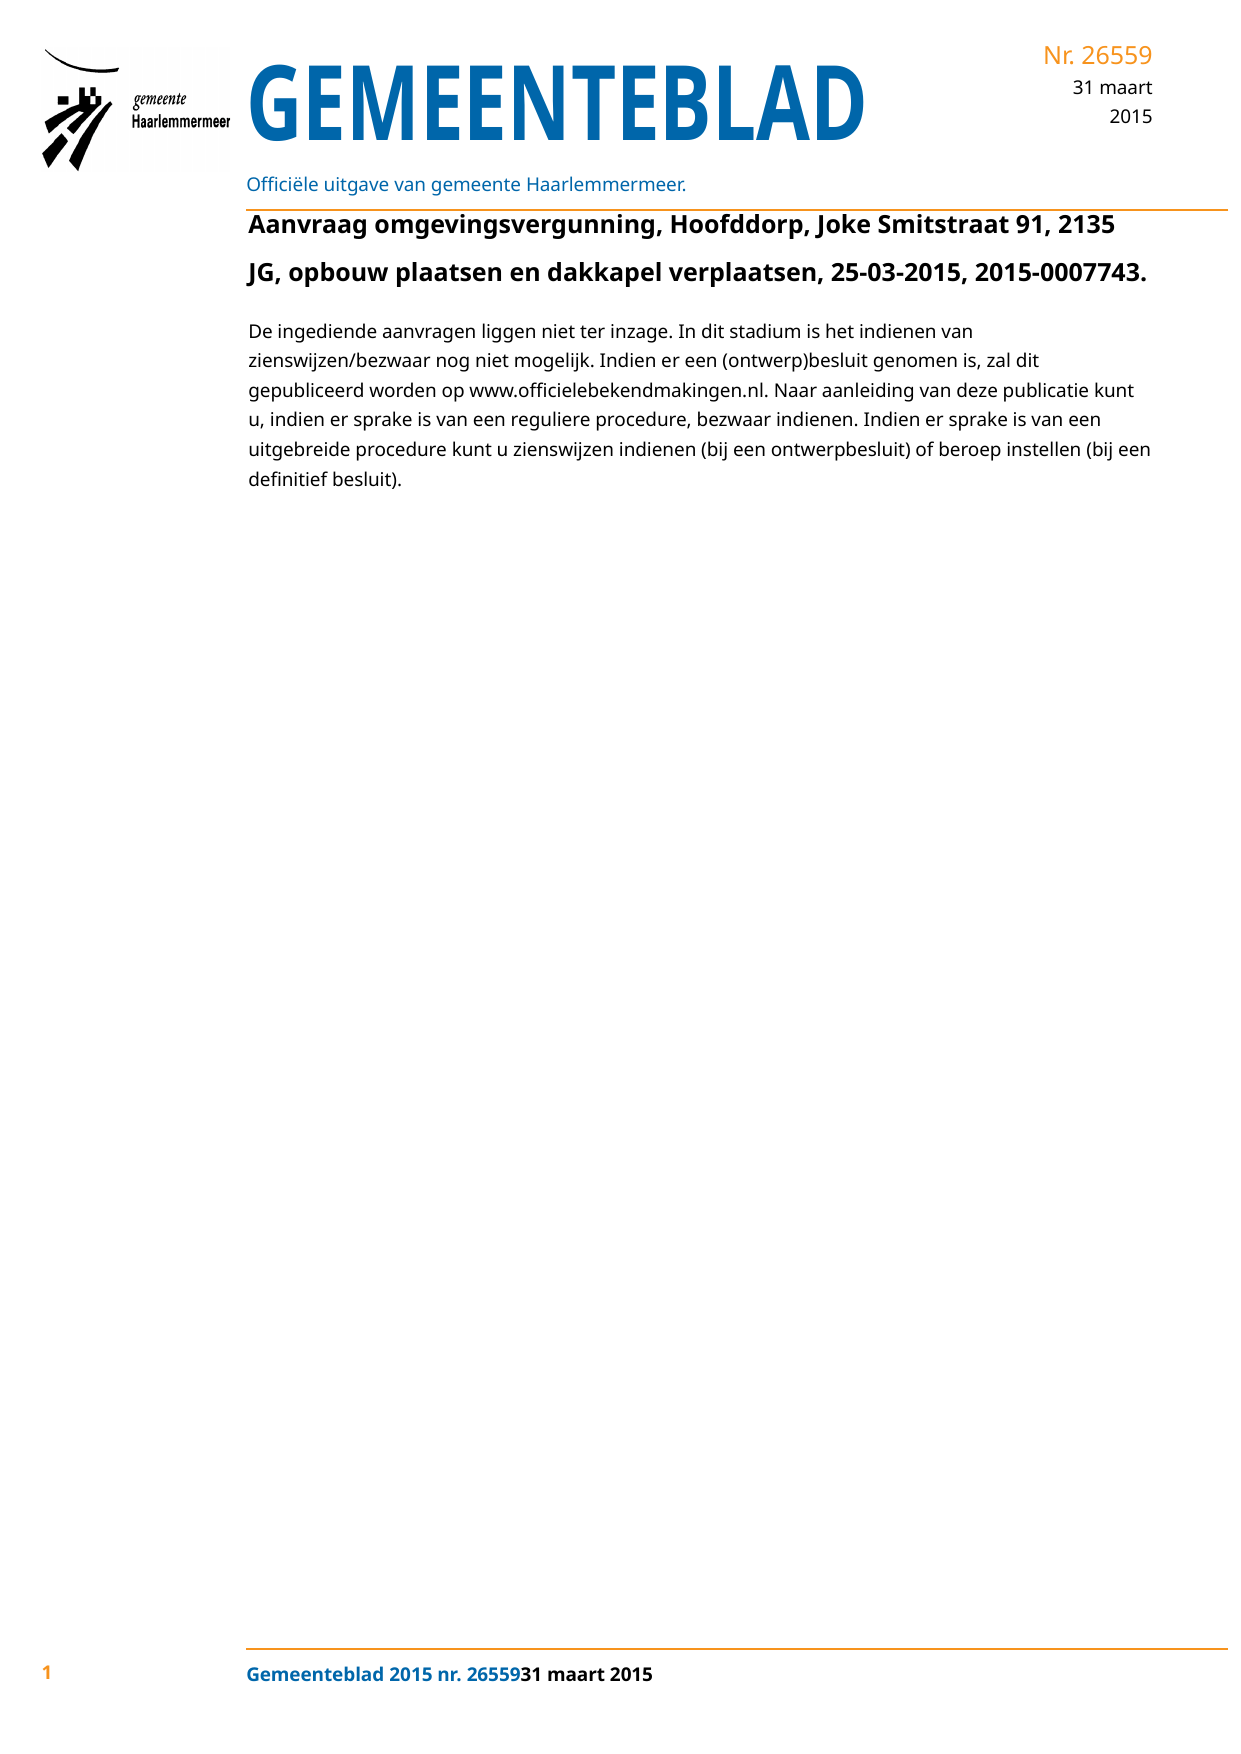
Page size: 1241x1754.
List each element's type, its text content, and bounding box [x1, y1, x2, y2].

text De ingediende aanvragen liggen niet ter inzage. In dit stadium is het indienen van zienswijzen/bezwaar nog niet mogelijk. Indien er een (ontwerp)besluit genomen is, zal dit gepubliceerd worden op www.officielebekendmakingen.nl. Naar aanleiding van deze publicatie kunt u, indien er sprake is van een reguliere procedure, bezwaar indienen. Indien er sprake is van een uitgebreide procedure kunt u zienswijzen indienen (bij een ontwerpbesluit) of beroep instellen (bij een definitief besluit). [248, 318, 1152, 492]
text Aanvraag omgevingsvergunning, Hoofddorp, Joke Smitstraat 91, 2135 JG, opbouw plaatsen en dakkapel verplaatsen, 25-03-2015, 2015-0007743. [248, 211, 1152, 288]
picture [41, 47, 231, 172]
